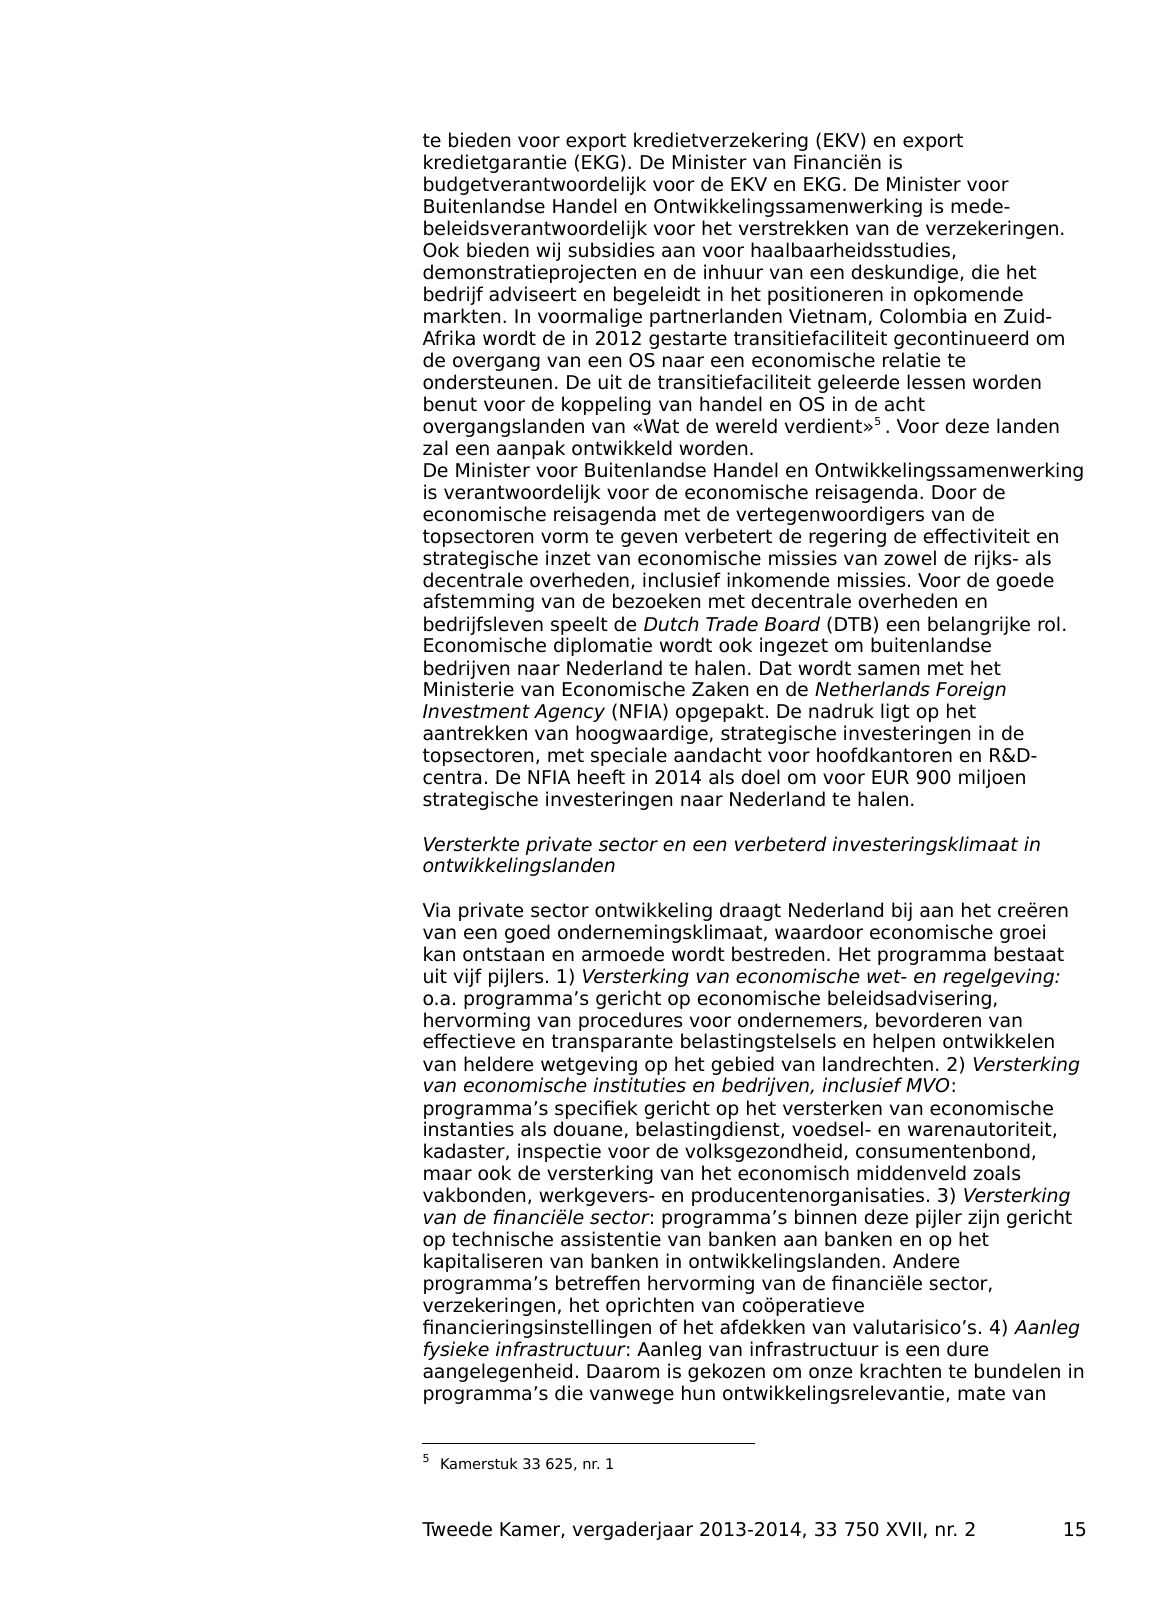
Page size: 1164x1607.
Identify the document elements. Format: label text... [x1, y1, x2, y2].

text te bieden voor export kredietverzekering (EKV) en export kredietgarantie (EKG). De Minister van Financiën is budgetverantwoordelijk voor de EKV en EKG. De Minister voor Buitenlandse Handel en Ontwikkelingssamenwerking is mede-beleidsverantwoordelijk voor het verstrekken van de verzekeringen. Ook bieden wij subsidies aan voor haalbaarheidsstudies, demonstratieprojecten en de inhuur van een deskundige, die het bedrijf adviseert en begeleidt in het positioneren in opkomende markten. In voormalige partnerlanden Vietnam, Colombia en Zuid-Afrika wordt de in 2012 gestarte transitiefaciliteit gecontinueerd om de overgang van een OS naar een economische relatie te ondersteunen. De uit de transitiefaciliteit geleerde lessen worden benut voor de koppeling van handel en OS in de acht overgangslanden van «Wat de wereld verdient». Voor deze landen zal een aanpak ontwikkeld worden. [422, 130, 1087, 459]
text Via private sector ontwikkeling draagt Nederland bij aan het creëren van een goed ondernemingsklimaat, waardoor economische groei kan ontstaan en armoede wordt bestreden. Het programma bestaat uit vijf pijlers. 1) Versterking van economische wet- en regelgeving: o.a. programma’s gericht op economische beleidsadvisering, hervorming van procedures voor ondernemers, bevorderen van effectieve en transparante belastingstelsels en helpen ontwikkelen van heldere wetgeving op het gebied van landrechten. 2) Versterking van economische instituties en bedrijven, inclusief MVO: programma’s specifiek gericht op het versterken van economische instanties als douane, belastingdienst, voedsel- en warenautoriteit, kadaster, inspectie voor de volksgezondheid, consumentenbond, maar ook de versterking van het economisch middenveld zoals vakbonden, werkgevers- en producentenorganisaties. 3) Versterking van de financiële sector: programma’s binnen deze pijler zijn gericht op technische assistentie van banken aan banken en op het kapitaliseren van banken in ontwikkelingslanden. Andere programma’s betreffen hervorming van de financiële sector, verzekeringen, het oprichten van coöperatieve financieringsinstellingen of het afdekken van valutarisico’s. 4) Aanleg fysieke infrastructuur: Aanleg van infrastructuur is een dure aangelegenheid. Daarom is gekozen om onze krachten te bundelen in programma’s die vanwege hun ontwikkelingsrelevantie, mate van [422, 899, 1087, 1405]
subtitle Versterkte private sector en een verbeterd investeringsklimaat in ontwikkelingslanden [422, 833, 1087, 877]
text De Minister voor Buitenlandse Handel en Ontwikkelingssamenwerking is verantwoordelijk voor de economische reisagenda. Door de economische reisagenda met de vertegenwoordigers van de topsectoren vorm te geven verbetert de regering de effectiviteit en strategische inzet van economische missies van zowel de rijks- als decentrale overheden, inclusief inkomende missies. Voor de goede afstemming van de bezoeken met decentrale overheden en bedrijfsleven speelt de Dutch Trade Board (DTB) een belangrijke rol. Economische diplomatie wordt ook ingezet om buitenlandse bedrijven naar Nederland te halen. Dat wordt samen met het Ministerie van Economische Zaken en de Netherlands Foreign Investment Agency (NFIA) opgepakt. De nadruk ligt op het aantrekken van hoogwaardige, strategische investeringen in de topsectoren, met speciale aandacht voor hoofdkantoren en R&D-centra. De NFIA heeft in 2014 als doel om voor EUR 900 miljoen strategische investeringen naar Nederland te halen. [422, 459, 1087, 811]
text Kamerstuk 33 625, nr. 1 [422, 1452, 1087, 1474]
